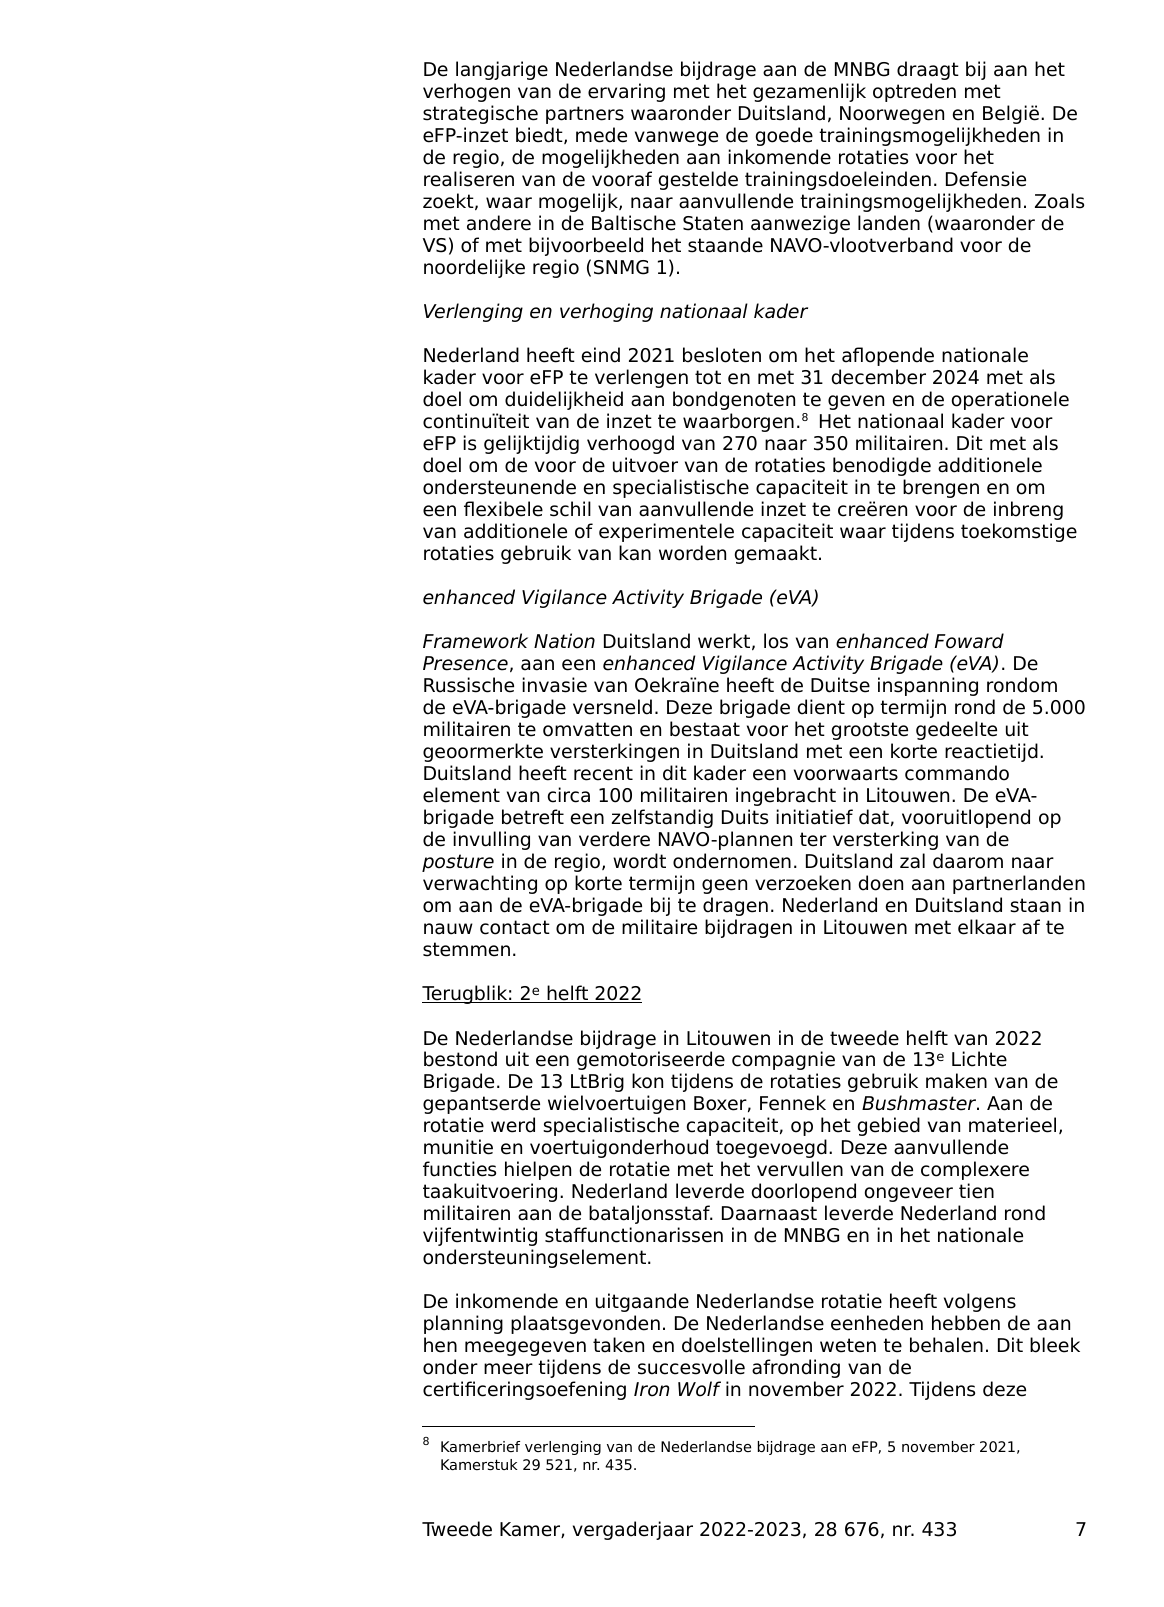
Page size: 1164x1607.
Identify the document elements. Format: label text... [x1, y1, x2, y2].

text De Nederlandse bijdrage in Litouwen in de tweede helft van 2022 bestond uit een gemotoriseerde compagnie van de 13e Lichte Brigade. De 13 LtBrig kon tijdens de rotaties gebruik maken van de gepantserde wielvoertuigen Boxer, Fennek en Bushmaster. Aan de rotatie werd specialistische capaciteit, op het gebied van materieel, munitie en voertuigonderhoud toegevoegd. Deze aanvullende functies hielpen de rotatie met het vervullen van de complexere taakuitvoering. Nederland leverde doorlopend ongeveer tien militairen aan de bataljonsstaf. Daarnaast leverde Nederland rond vijfentwintig staffunctionarissen in de MNBG en in het nationale ondersteuningselement. [422, 1027, 1087, 1269]
text Framework Nation Duitsland werkt, los van enhanced Foward Presence, aan een enhanced Vigilance Activity Brigade (eVA). De Russische invasie van Oekraïne heeft de Duitse inspanning rondom de eVA-brigade versneld. Deze brigade dient op termijn rond de 5.000 militairen te omvatten en bestaat voor het grootste gedeelte uit geoormerkte versterkingen in Duitsland met een korte reactietijd. Duitsland heeft recent in dit kader een voorwaarts commando element van circa 100 militairen ingebracht in Litouwen. De eVA-brigade betreft een zelfstandig Duits initiatief dat, vooruitlopend op de invulling van verdere NAVO-plannen ter versterking van de posture in de regio, wordt ondernomen. Duitsland zal daarom naar verwachting op korte termijn geen verzoeken doen aan partnerlanden om aan de eVA-brigade bij te dragen. Nederland en Duitsland staan in nauw contact om de militaire bijdragen in Litouwen met elkaar af te stemmen. [422, 631, 1087, 961]
text De langjarige Nederlandse bijdrage aan de MNBG draagt bij aan het verhogen van de ervaring met het gezamenlijk optreden met strategische partners waaronder Duitsland, Noorwegen en België. De eFP-inzet biedt, mede vanwege de goede trainingsmogelijkheden in de regio, de mogelijkheden aan inkomende rotaties voor het realiseren van de vooraf gestelde trainingsdoeleinden. Defensie zoekt, waar mogelijk, naar aanvullende trainingsmogelijkheden. Zoals met andere in de Baltische Staten aanwezige landen (waaronder de VS) of met bijvoorbeeld het staande NAVO-vlootverband voor de noordelijke regio (SNMG 1). [422, 59, 1087, 279]
text Kamerbrief verlenging van de Nederlandse bijdrage aan eFP, 5 november 2021, Kamerstuk 29 521, nr. 435. [422, 1435, 1087, 1474]
subtitle enhanced Vigilance Activity Brigade (eVA) [422, 587, 1087, 609]
text Nederland heeft eind 2021 besloten om het aflopende nationale kader voor eFP te verlengen tot en met 31 december 2024 met als doel om duidelijkheid aan bondgenoten te geven en de operationele continuïteit van de inzet te waarborgen. Het nationaal kader voor eFP is gelijktijdig verhoogd van 270 naar 350 militairen. Dit met als doel om de voor de uitvoer van de rotaties benodigde additionele ondersteunende en specialistische capaciteit in te brengen en om een flexibele schil van aanvullende inzet te creëren voor de inbreng van additionele of experimentele capaciteit waar tijdens toekomstige rotaties gebruik van kan worden gemaakt. [422, 345, 1087, 565]
text De inkomende en uitgaande Nederlandse rotatie heeft volgens planning plaatsgevonden. De Nederlandse eenheden hebben de aan hen meegegeven taken en doelstellingen weten te behalen. Dit bleek onder meer tijdens de succesvolle afronding van de certificeringsoefening Iron Wolf in november 2022. Tijdens deze [422, 1291, 1087, 1401]
subtitle Terugblik: 2e helft 2022 [422, 983, 1087, 1005]
subtitle Verlenging en verhoging nationaal kader [422, 301, 1087, 323]
